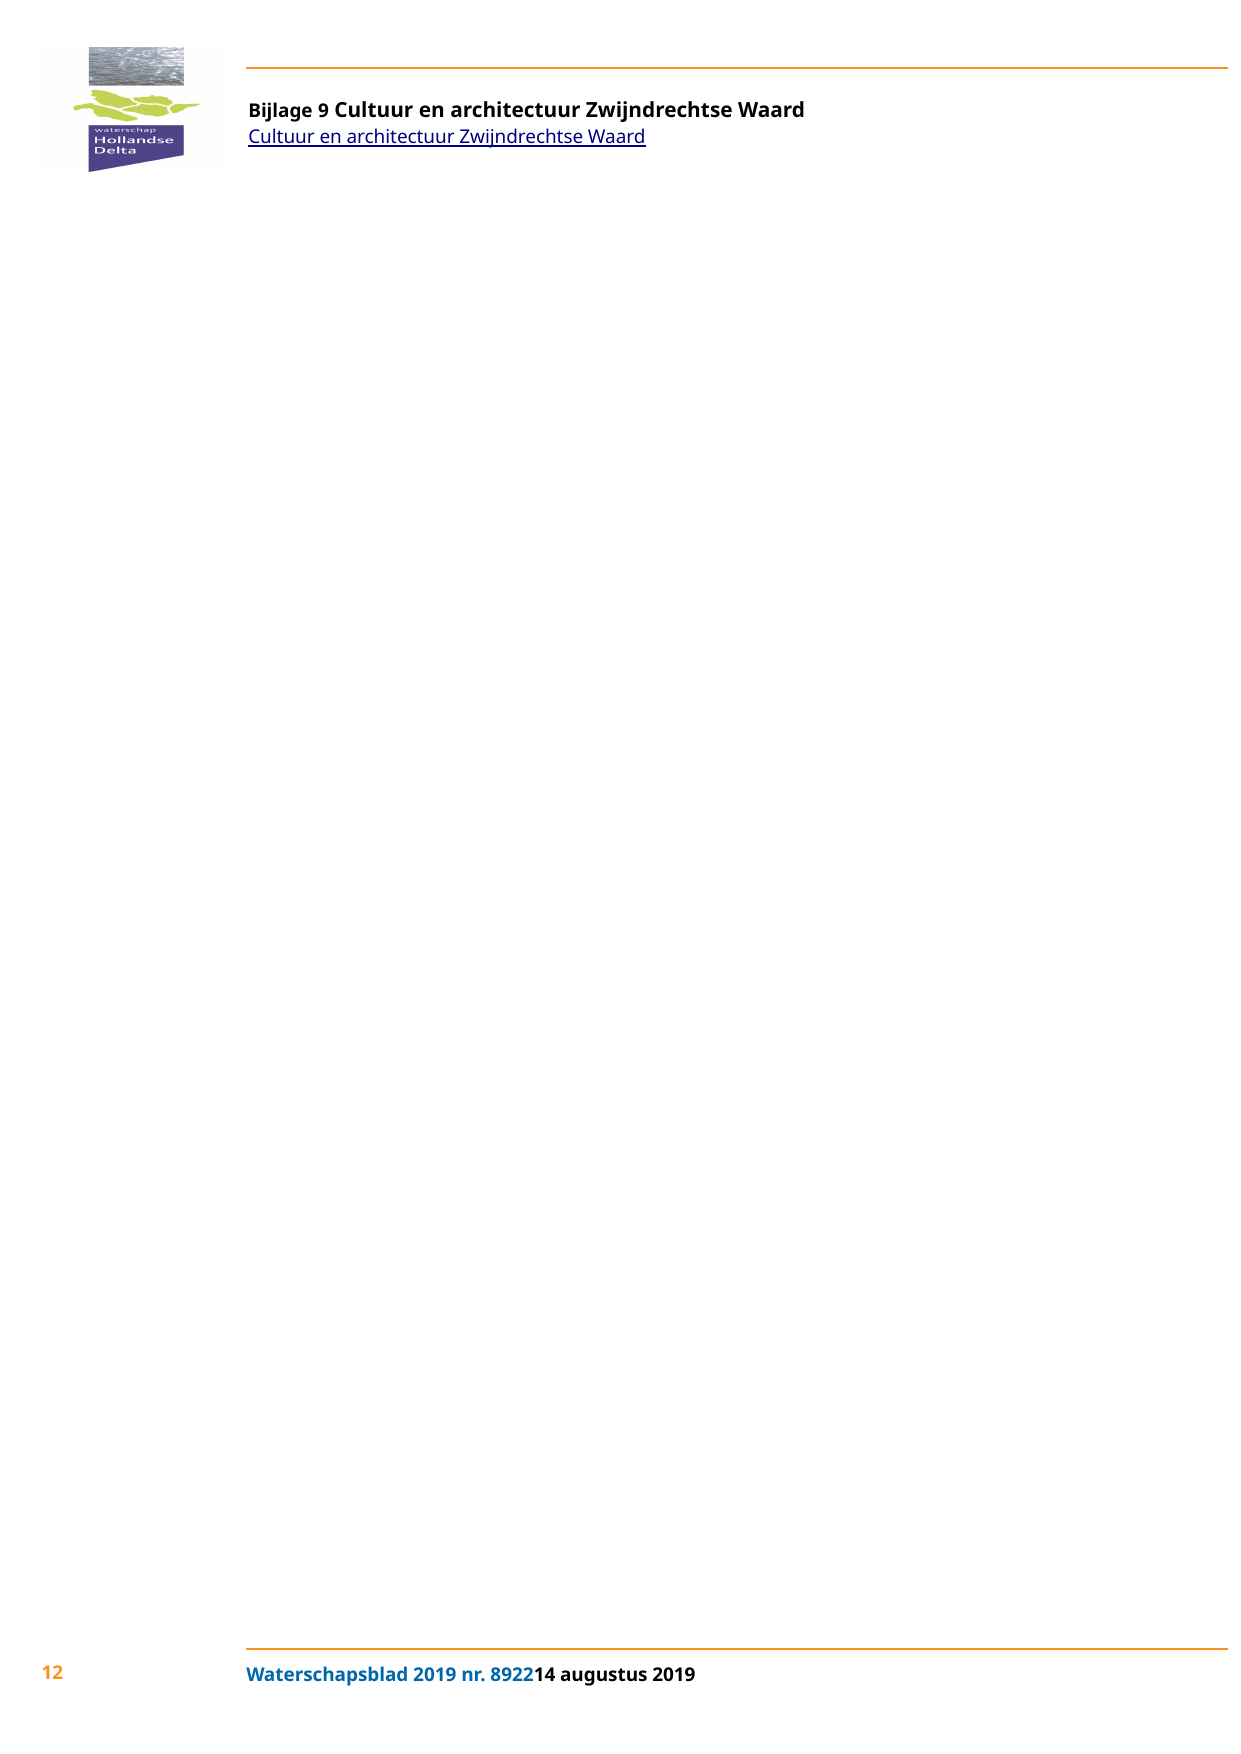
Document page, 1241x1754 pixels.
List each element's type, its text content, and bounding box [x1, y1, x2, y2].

picture [41, 47, 231, 172]
text Cultuur en architectuur Zwijndrechtse Waard [248, 123, 1152, 149]
text Bijlage 9 Cultuur en architectuur Zwijndrechtse Waard [248, 95, 1152, 123]
